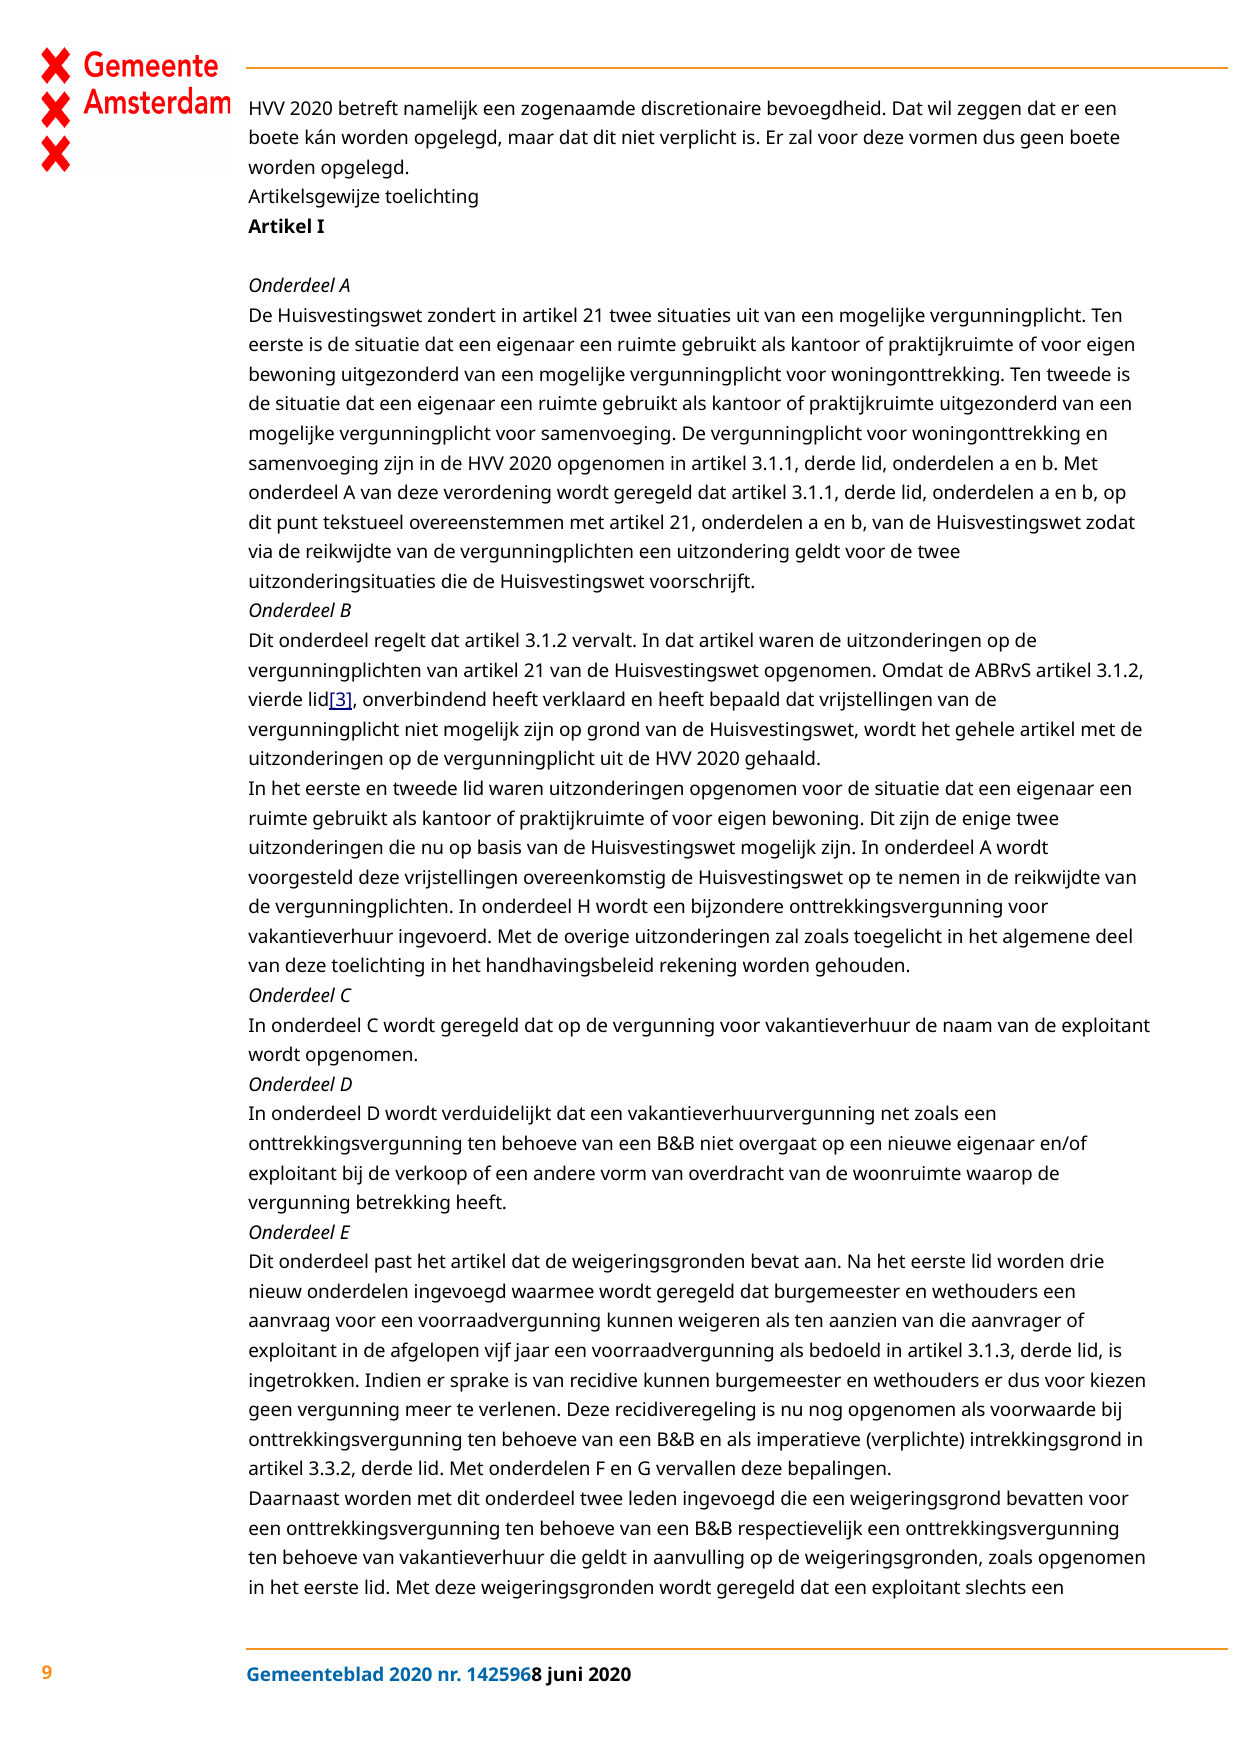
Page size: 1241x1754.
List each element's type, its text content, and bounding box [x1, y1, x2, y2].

text Onderdeel A [248, 272, 1152, 298]
text In onderdeel D wordt verduidelijkt dat een vakantieverhuurvergunning net zoals een onttrekkingsvergunning ten behoeve van een B&B niet overgaat op een nieuwe eigenaar en/of exploitant bij de verkoop of een andere vorm van overdracht van de woonruimte waarop de vergunning betrekking heeft. [248, 1101, 1152, 1215]
text Artikelsgewijze toelichting [248, 183, 1152, 209]
text Onderdeel D [248, 1071, 1152, 1097]
text Onderdeel E [248, 1219, 1152, 1245]
text Onderdeel B [248, 598, 1152, 623]
picture [41, 47, 231, 172]
text In onderdeel C wordt geregeld dat op de vergunning voor vakantieverhuur de naam van de exploitant wordt opgenomen. [248, 1012, 1152, 1067]
text HVV 2020 betreft namelijk een zogenaamde discretionaire bevoegdheid. Dat wil zeggen dat er een boete kán worden opgelegd, maar dat dit niet verplicht is. Er zal voor deze vormen dus geen boete worden opgelegd. [248, 95, 1152, 180]
text Dit onderdeel regelt dat artikel 3.1.2 vervalt. In dat artikel waren de uitzonderingen op de vergunningplichten van artikel 21 van de Huisvestingswet opgenomen. Omdat de ABRvS artikel 3.1.2, vierde lid[3], onverbindend heeft verklaard en heeft bepaald dat vrijstellingen van de vergunningplicht niet mogelijk zijn op grond van de Huisvestingswet, wordt het gehele artikel met de uitzonderingen op de vergunningplicht uit de HVV 2020 gehaald. [248, 627, 1152, 771]
text De Huisvestingswet zondert in artikel 21 twee situaties uit van een mogelijke vergunningplicht. Ten eerste is de situatie dat een eigenaar een ruimte gebruikt als kantoor of praktijkruimte of voor eigen bewoning uitgezonderd van een mogelijke vergunningplicht voor woningonttrekking. Ten tweede is de situatie dat een eigenaar een ruimte gebruikt als kantoor of praktijkruimte uitgezonderd van een mogelijke vergunningplicht voor samenvoeging. De vergunningplicht voor woningonttrekking en samenvoeging zijn in de HVV 2020 opgenomen in artikel 3.1.1, derde lid, onderdelen a en b. Met onderdeel A van deze verordening wordt geregeld dat artikel 3.1.1, derde lid, onderdelen a en b, op dit punt tekstueel overeenstemmen met artikel 21, onderdelen a en b, van de Huisvestingswet zodat via de reikwijdte van de vergunningplichten een uitzondering geldt voor de twee uitzonderingsituaties die de Huisvestingswet voorschrijft. [248, 302, 1152, 594]
text Artikel I [248, 213, 1152, 239]
text Dit onderdeel past het artikel dat de weigeringsgronden bevat aan. Na het eerste lid worden drie nieuw onderdelen ingevoegd waarmee wordt geregeld dat burgemeester en wethouders een aanvraag voor een voorraadvergunning kunnen weigeren als ten aanzien van die aanvrager of exploitant in de afgelopen vijf jaar een voorraadvergunning als bedoeld in artikel 3.1.3, derde lid, is ingetrokken. Indien er sprake is van recidive kunnen burgemeester en wethouders er dus voor kiezen geen vergunning meer te verlenen. Deze recidiveregeling is nu nog opgenomen als voorwaarde bij onttrekkingsvergunning ten behoeve van een B&B en als imperatieve (verplichte) intrekkingsgrond in artikel 3.3.2, derde lid. Met onderdelen F en G vervallen deze bepalingen. [248, 1248, 1152, 1481]
text Onderdeel C [248, 982, 1152, 1008]
text In het eerste en tweede lid waren uitzonderingen opgenomen voor de situatie dat een eigenaar een ruimte gebruikt als kantoor of praktijkruimte of voor eigen bewoning. Dit zijn de enige twee uitzonderingen die nu op basis van de Huisvestingswet mogelijk zijn. In onderdeel A wordt voorgesteld deze vrijstellingen overeenkomstig de Huisvestingswet op te nemen in de reikwijdte van de vergunningplichten. In onderdeel H wordt een bijzondere onttrekkingsvergunning voor vakantieverhuur ingevoerd. Met de overige uitzonderingen zal zoals toegelicht in het algemene deel van deze toelichting in het handhavingsbeleid rekening worden gehouden. [248, 775, 1152, 978]
text Daarnaast worden met dit onderdeel twee leden ingevoegd die een weigeringsgrond bevatten voor een onttrekkingsvergunning ten behoeve van een B&B respectievelijk een onttrekkingsvergunning ten behoeve van vakantieverhuur die geldt in aanvulling op de weigeringsgronden, zoals opgenomen in het eerste lid. Met deze weigeringsgronden wordt geregeld dat een exploitant slechts een [248, 1485, 1152, 1600]
